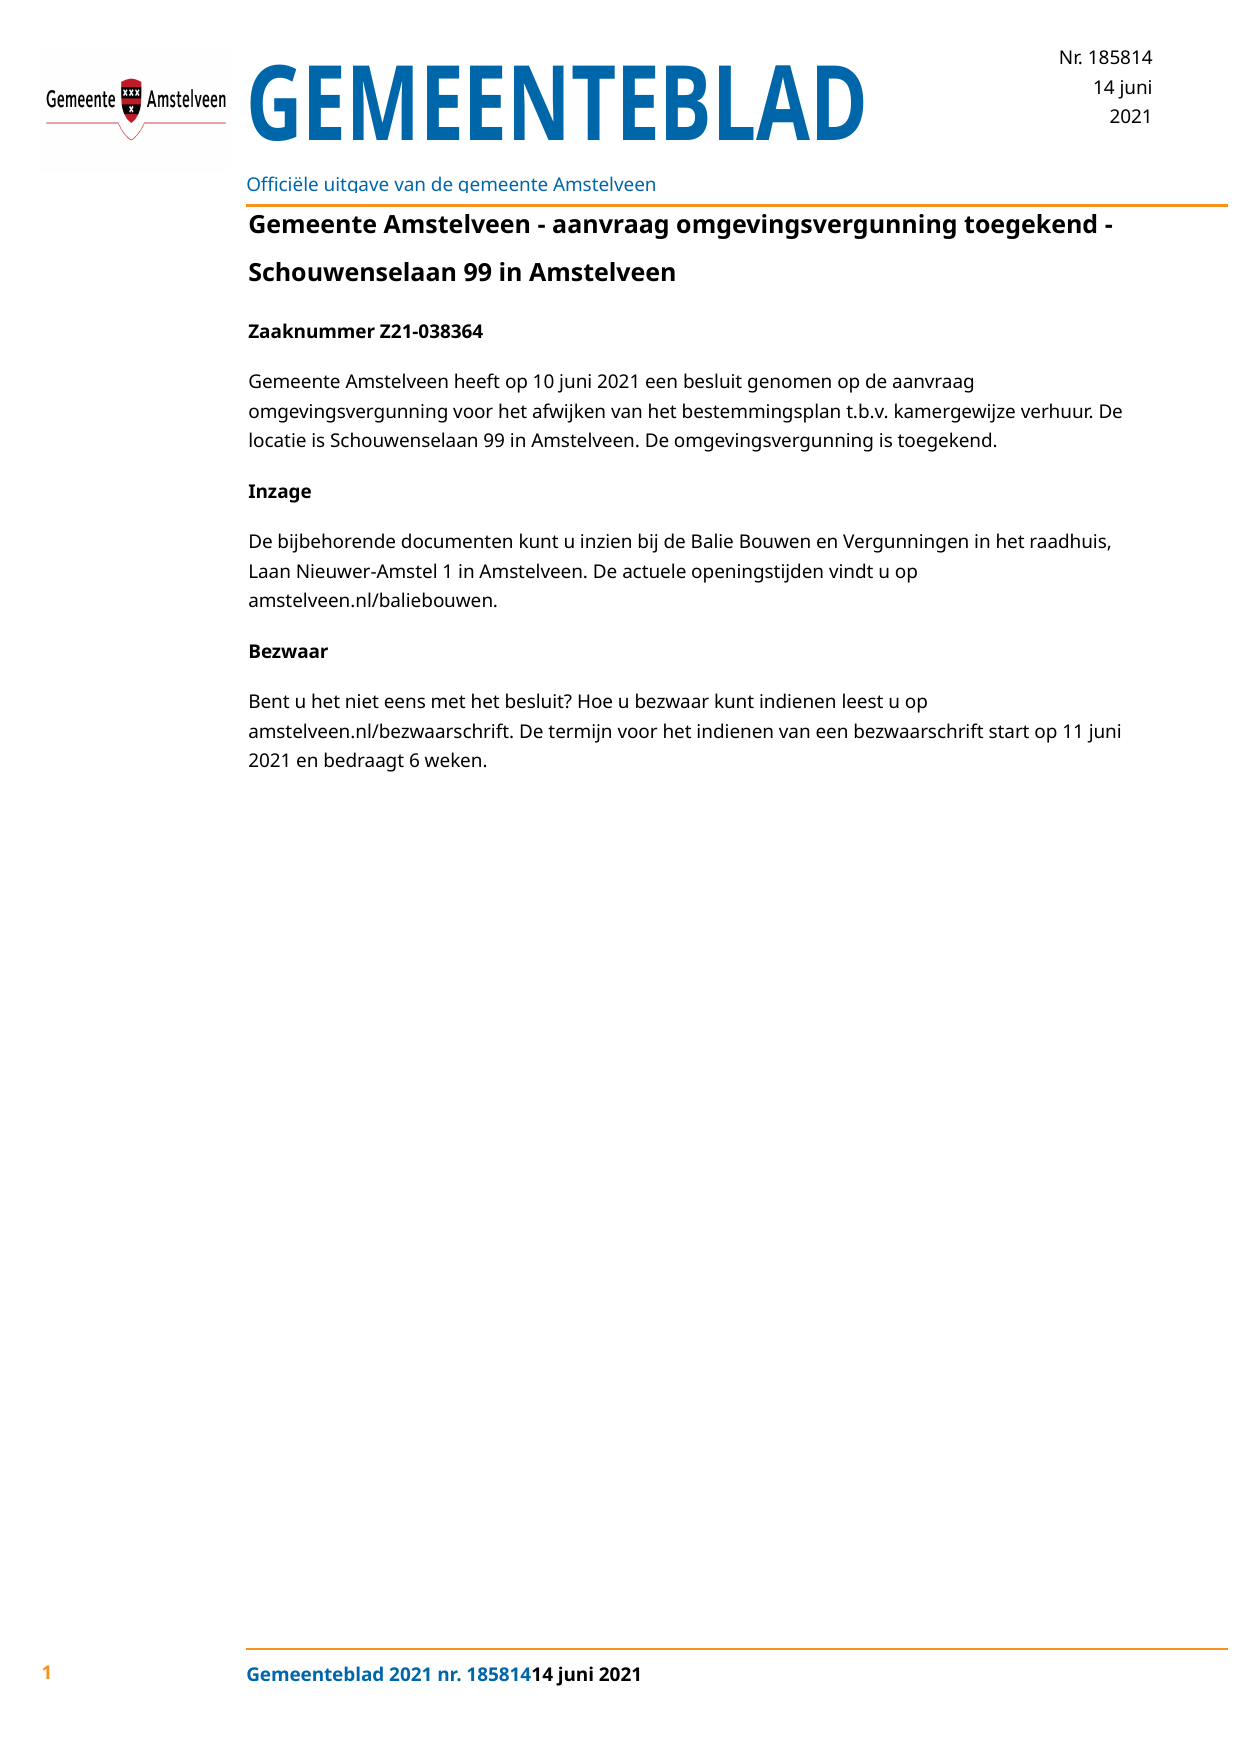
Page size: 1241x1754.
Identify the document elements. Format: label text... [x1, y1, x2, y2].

text Inzage [248, 478, 1152, 504]
text De bijbehorende documenten kunt u inzien bij de Balie Bouwen en Vergunningen in het raadhuis, Laan Nieuwer-Amstel 1 in Amstelveen. De actuele openingstijden vindt u op amstelveen.nl/baliebouwen. [248, 528, 1152, 613]
text Zaaknummer Z21-038364 [248, 318, 1152, 344]
text Bent u het niet eens met het besluit? Hoe u bezwaar kunt indienen leest u op amstelveen.nl/bezwaarschrift. De termijn voor het indienen van een bezwaarschrift start op 11 juni 2021 en bedraagt 6 weken. [248, 688, 1152, 773]
text Gemeente Amstelveen - aanvraag omgevingsvergunning toegekend - Schouwenselaan 99 in Amstelveen [248, 207, 1152, 288]
text Gemeente Amstelveen heeft op 10 juni 2021 een besluit genomen op de aanvraag omgevingsvergunning voor het afwijken van het bestemmingsplan t.b.v. kamergewijze verhuur. De locatie is Schouwenselaan 99 in Amstelveen. De omgevingsvergunning is toegekend. [248, 368, 1152, 453]
picture [41, 47, 231, 172]
text Bezwaar [248, 638, 1152, 664]
